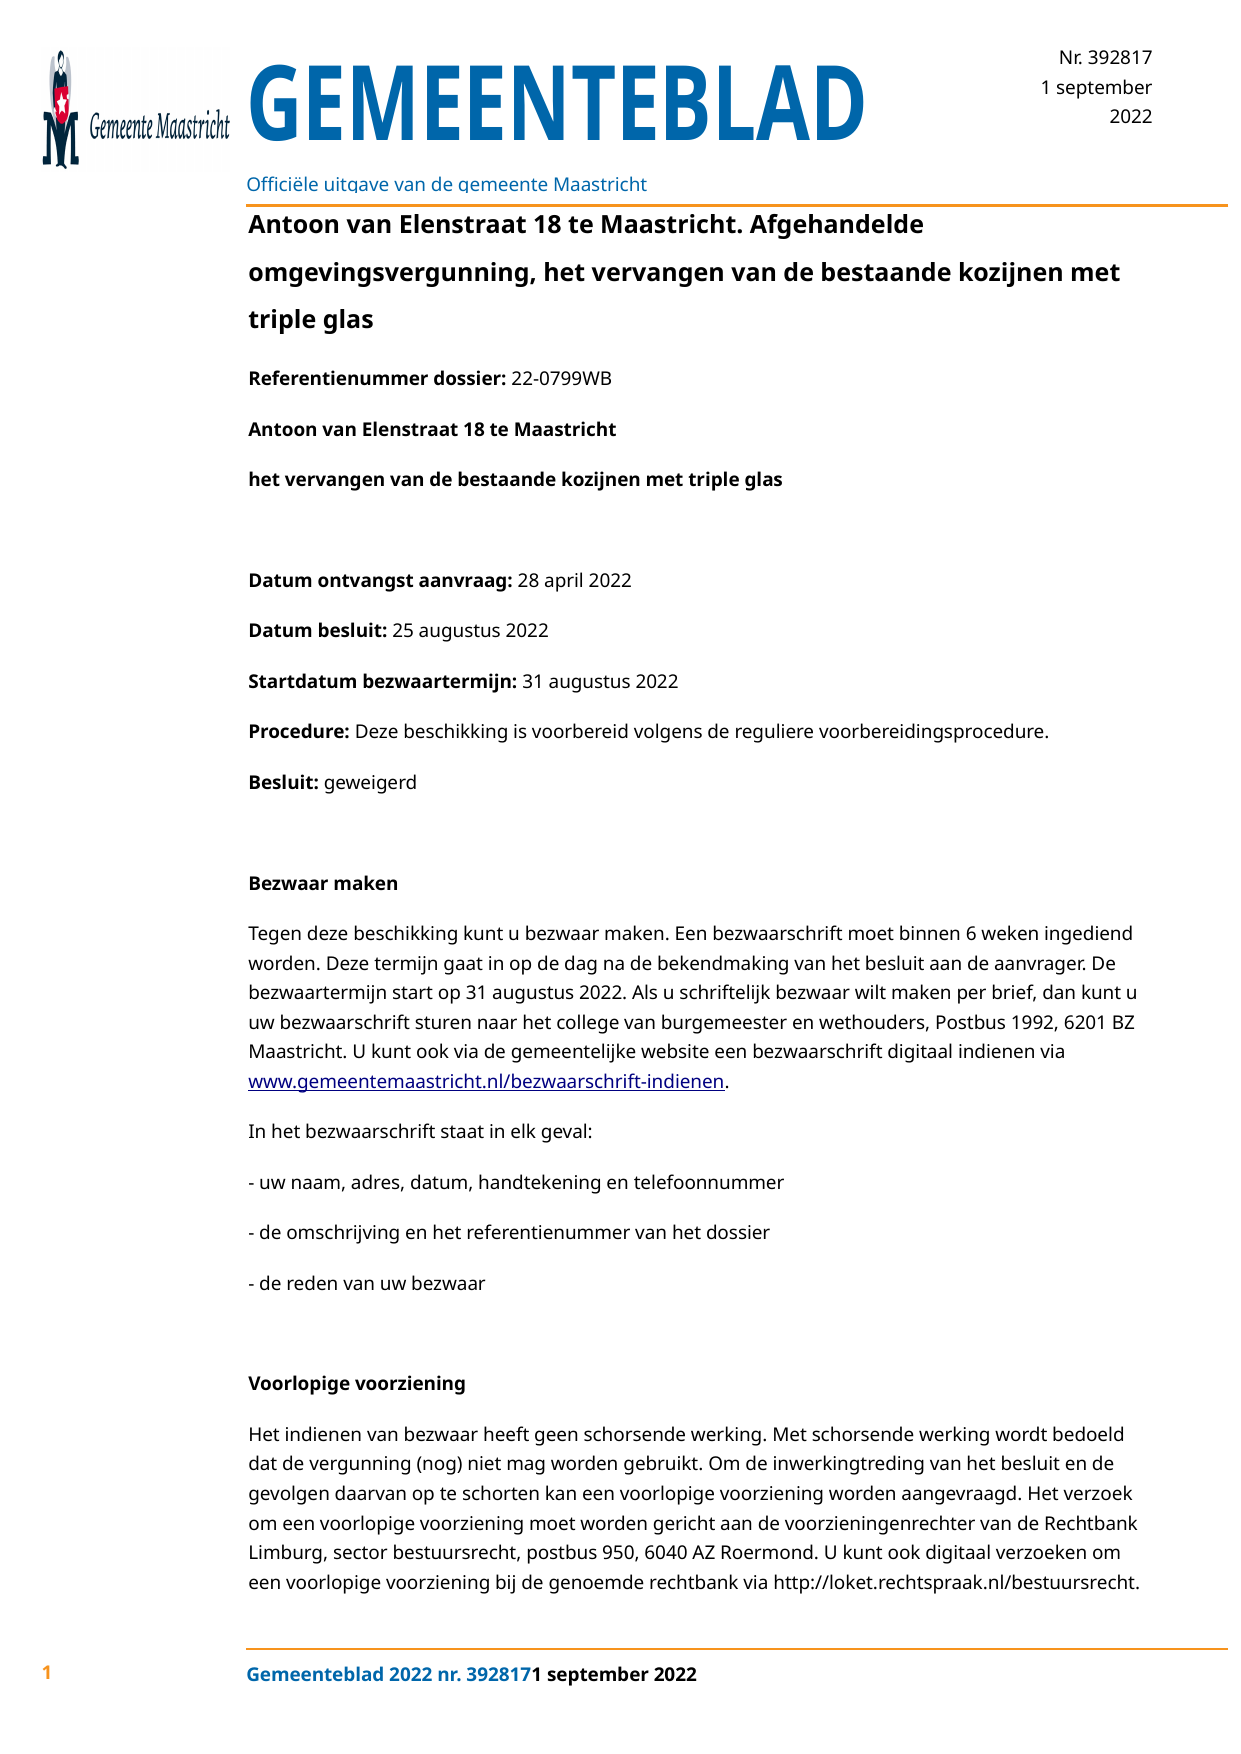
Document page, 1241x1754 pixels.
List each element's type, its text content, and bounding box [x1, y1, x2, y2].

text Procedure: Deze beschikking is voorbereid volgens de reguliere voorbereidingsprocedure. [248, 718, 1152, 744]
text Antoon van Elenstraat 18 te Maastricht. Afgehandelde omgevingsvergunning, het vervangen van de bestaande kozijnen met triple glas [248, 207, 1152, 336]
text Besluit: geweigerd [248, 769, 1152, 794]
text Tegen deze beschikking kunt u bezwaar maken. Een bezwaarschrift moet binnen 6 weken ingediend worden. Deze termijn gaat in op de dag na de bekendmaking van het besluit aan de aanvrager. De bezwaartermijn start op 31 augustus 2022. Als u schriftelijk bezwaar wilt maken per brief, dan kunt u uw bezwaarschrift sturen naar het college van burgemeester en wethouders, Postbus 1992, 6201 BZ Maastricht. U kunt ook via de gemeentelijke website een bezwaarschrift digitaal indienen via www.gemeentemaastricht.nl/bezwaarschrift-indienen. [248, 920, 1152, 1094]
text Voorlopige voorziening [248, 1371, 1152, 1396]
text Bezwaar maken [248, 870, 1152, 895]
text - de reden van uw bezwaar [248, 1270, 1152, 1295]
text - uw naam, adres, datum, handtekening en telefoonnummer [248, 1169, 1152, 1194]
text In het bezwaarschrift staat in elk geval: [248, 1118, 1152, 1144]
picture [41, 47, 231, 172]
text Datum ontvangst aanvraag: 28 april 2022 [248, 567, 1152, 593]
text - de omschrijving en het referentienummer van het dossier [248, 1219, 1152, 1245]
text Antoon van Elenstraat 18 te Maastricht [248, 416, 1152, 442]
text Startdatum bezwaartermijn: 31 augustus 2022 [248, 668, 1152, 694]
text het vervangen van de bestaande kozijnen met triple glas [248, 466, 1152, 492]
text Datum besluit: 25 augustus 2022 [248, 618, 1152, 643]
text Het indienen van bezwaar heeft geen schorsende werking. Met schorsende werking wordt bedoeld dat de vergunning (nog) niet mag worden gebruikt. Om de inwerkingtreding van het besluit en de gevolgen daarvan op te schorten kan een voorlopige voorziening worden aangevraagd. Het verzoek om een voorlopige voorziening moet worden gericht aan de voorzieningenrechter van de Rechtbank Limburg, sector bestuursrecht, postbus 950, 6040 AZ Roermond. U kunt ook digitaal verzoeken om een voorlopige voorziening bij de genoemde rechtbank via http://loket.rechtspraak.nl/bestuursrecht. [248, 1421, 1152, 1594]
text Referentienummer dossier: 22-0799WB [248, 366, 1152, 391]
